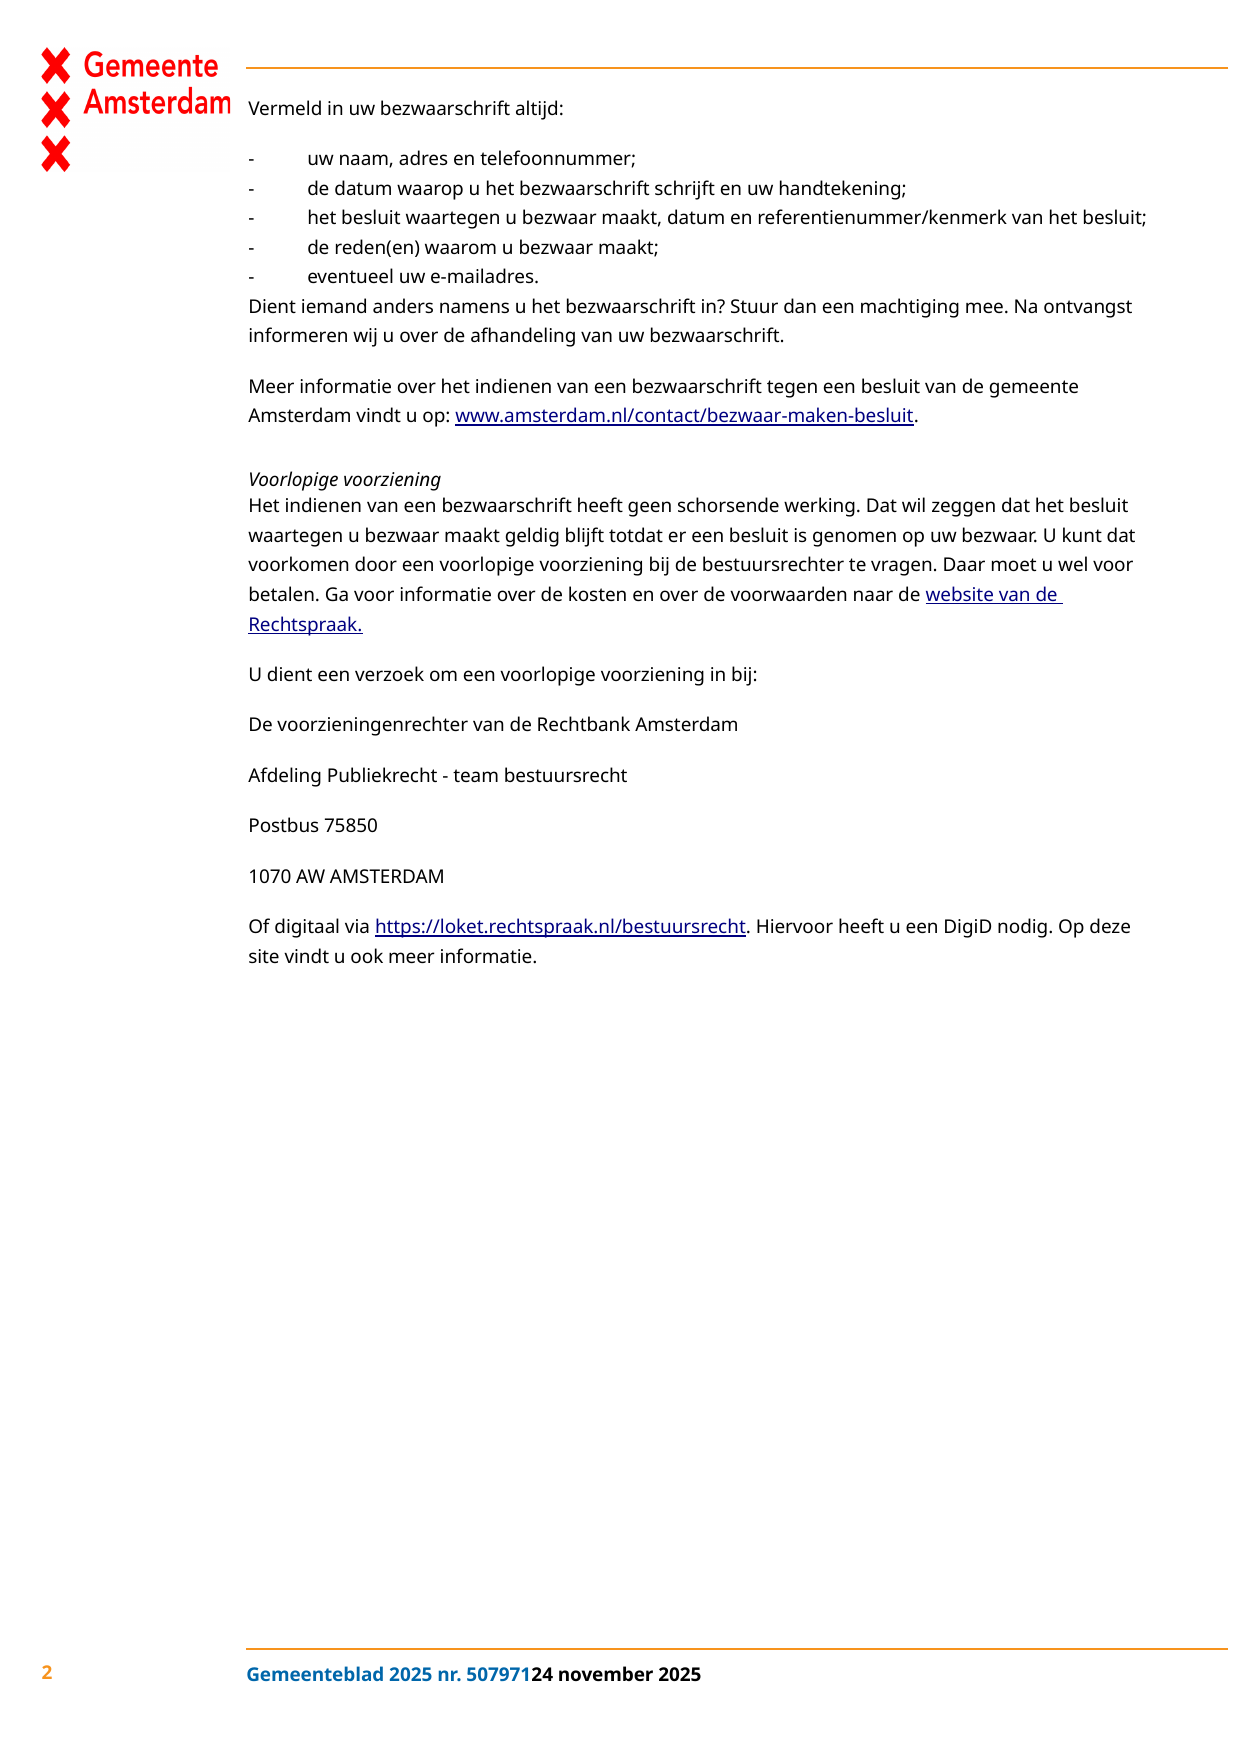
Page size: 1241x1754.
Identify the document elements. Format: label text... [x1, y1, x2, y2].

text 1070 AW AMSTERDAM [248, 863, 1152, 888]
text De voorzieningenrechter van de Rechtbank Amsterdam [248, 712, 1152, 737]
text Het indienen van een bezwaarschrift heeft geen schorsende werking. Dat wil zeggen dat het besluit waartegen u bezwaar maakt geldig blijft totdat er een besluit is genomen op uw bezwaar. U kunt dat voorkomen door een voorlopige voorziening bij de bestuursrechter te vragen. Daar moet u wel voor betalen. Ga voor informatie over de kosten en over de voorwaarden naar de website van de Rechtspraak. [248, 492, 1152, 636]
text Vermeld in uw bezwaarschrift altijd: [248, 95, 1152, 121]
text Afdeling Publiekrecht - team bestuursrecht [248, 762, 1152, 788]
text Dient iemand anders namens u het bezwaarschrift in? Stuur dan een machtiging mee. Na ontvangst informeren wij u over de afhandeling van uw bezwaarschrift. [248, 293, 1152, 348]
list het besluit waartegen u bezwaar maakt, datum en referentienummer/kenmerk van het besluit; [248, 204, 1152, 230]
picture [41, 47, 231, 172]
list de datum waarop u het bezwaarschrift schrijft en uw handtekening; [248, 175, 1152, 201]
text Voorlopige voorziening [248, 467, 1152, 492]
text Meer informatie over het indienen van een bezwaarschrift tegen een besluit van de gemeente Amsterdam vindt u op: www.amsterdam.nl/contact/bezwaar-maken-besluit. [248, 373, 1152, 428]
list de reden(en) waarom u bezwaar maakt; [248, 234, 1152, 260]
text Of digitaal via https://loket.rechtspraak.nl/bestuursrecht. Hiervoor heeft u een DigiD nodig. Op deze site vindt u ook meer informatie. [248, 913, 1152, 968]
list eventueel uw e-mailadres. [248, 263, 1152, 289]
text U dient een verzoek om een voorlopige voorziening in bij: [248, 661, 1152, 687]
list uw naam, adres en telefoonnummer; [248, 145, 1152, 171]
text Postbus 75850 [248, 812, 1152, 838]
